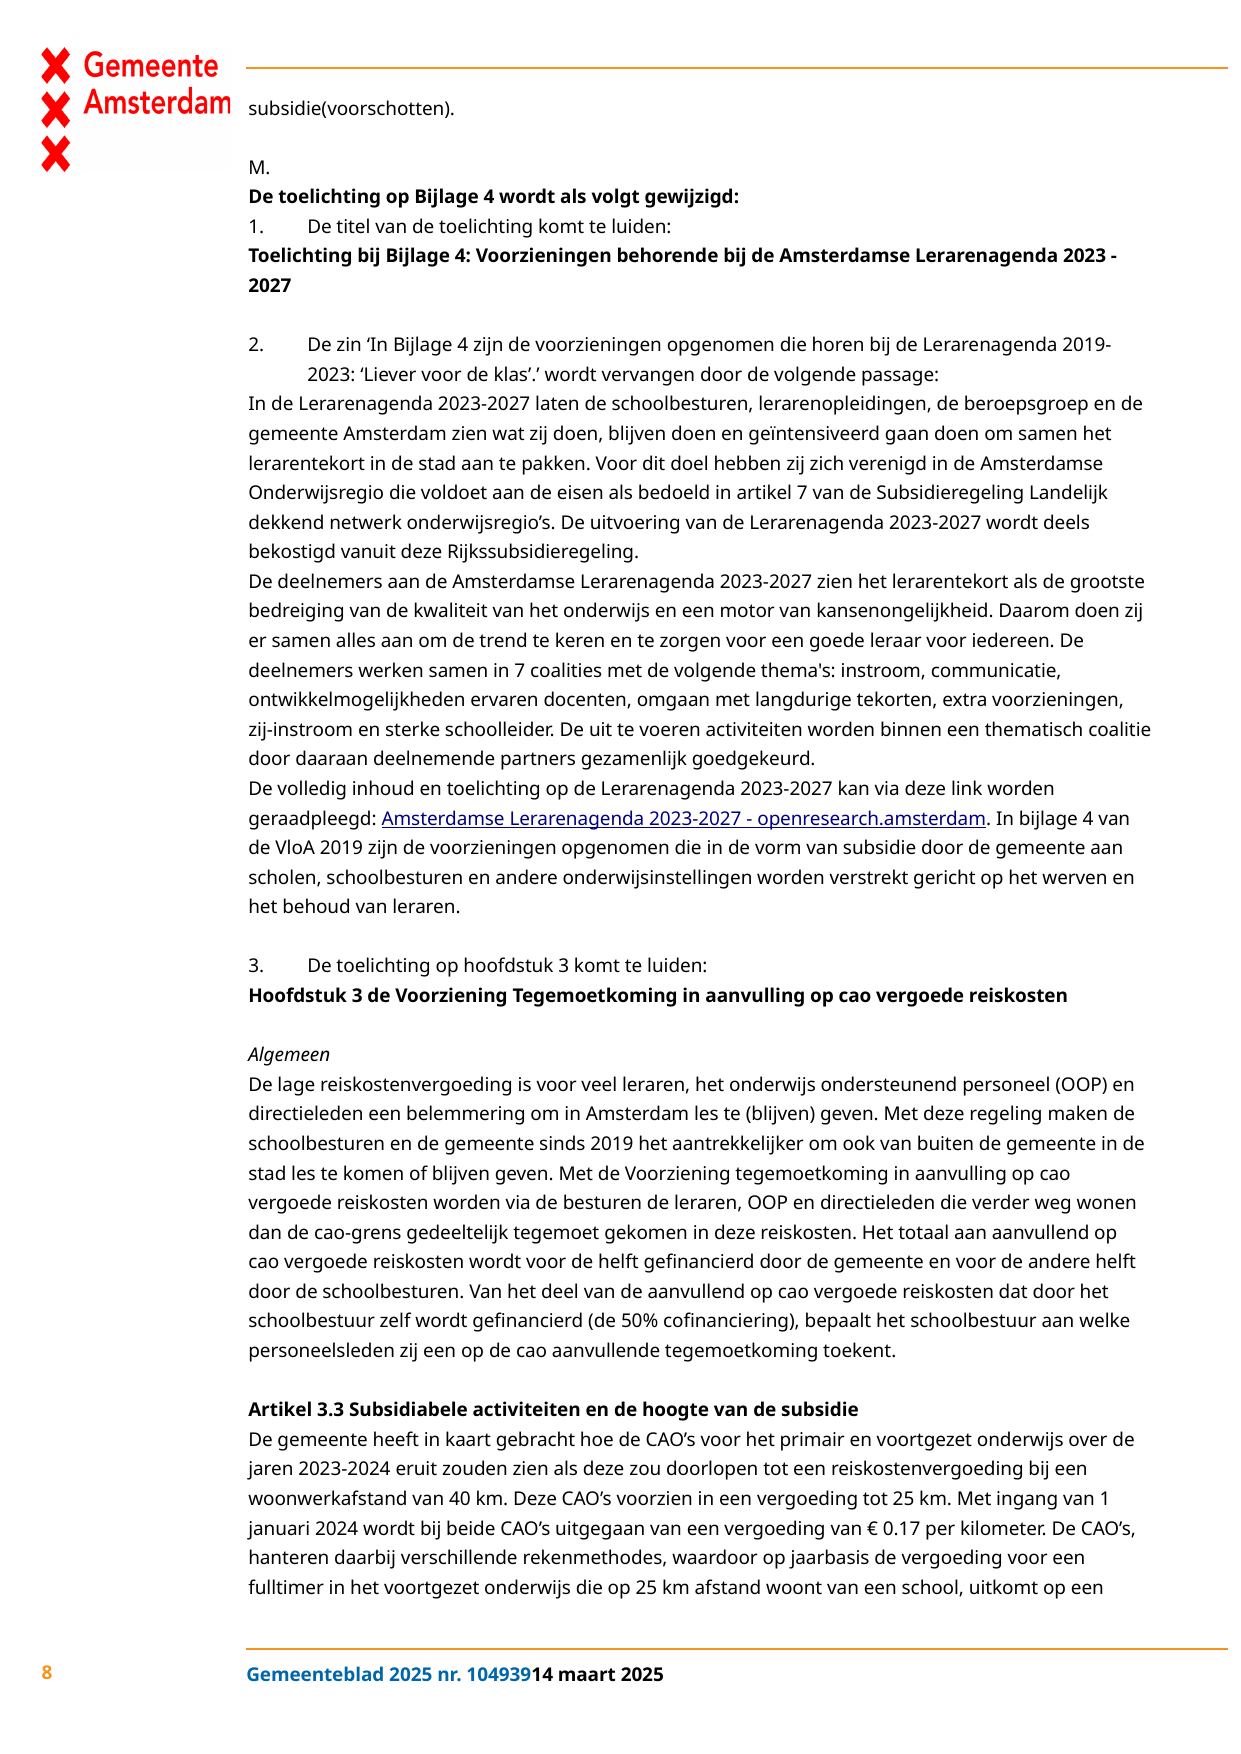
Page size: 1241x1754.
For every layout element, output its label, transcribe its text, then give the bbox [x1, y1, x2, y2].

list De toelichting op hoofdstuk 3 komt te luiden: [248, 953, 1152, 978]
list De titel van de toelichting komt te luiden: [248, 213, 1152, 239]
text Toelichting bij Bijlage 4: Voorzieningen behorende bij de Amsterdamse Lerarenagenda 2023 -2027 [248, 243, 1152, 298]
text De gemeente heeft in kaart gebracht hoe de CAO’s voor het primair en voortgezet onderwijs over de jaren 2023-2024 eruit zouden zien als deze zou doorlopen tot een reiskostenvergoeding bij een woonwerkafstand van 40 km. Deze CAO’s voorzien in een vergoeding tot 25 km. Met ingang van 1 januari 2024 wordt bij beide CAO’s uitgegaan van een vergoeding van € 0.17 per kilometer. De CAO’s, hanteren daarbij verschillende rekenmethodes, waardoor op jaarbasis de vergoeding voor een fulltimer in het voortgezet onderwijs die op 25 km afstand woont van een school, uitkomt op een [248, 1426, 1152, 1600]
text In de Lerarenagenda 2023-2027 laten de schoolbesturen, lerarenopleidingen, de beroepsgroep en de gemeente Amsterdam zien wat zij doen, blijven doen en geïntensiveerd gaan doen om samen het lerarentekort in de stad aan te pakken. Voor dit doel hebben zij zich verenigd in de Amsterdamse Onderwijsregio die voldoet aan de eisen als bedoeld in artikel 7 van de Subsidieregeling Landelijk dekkend netwerk onderwijsregio’s. De uitvoering van de Lerarenagenda 2023-2027 wordt deels bekostigd vanuit deze Rijkssubsidieregeling. [248, 391, 1152, 564]
text Artikel 3.3 Subsidiabele activiteiten en de hoogte van de subsidie [248, 1396, 1152, 1422]
text De lage reiskostenvergoeding is voor veel leraren, het onderwijs ondersteunend personeel (OOP) en directieleden een belemmering om in Amsterdam les te (blijven) geven. Met deze regeling maken de schoolbesturen en de gemeente sinds 2019 het aantrekkelijker om ook van buiten de gemeente in de stad les te komen of blijven geven. Met de Voorziening tegemoetkoming in aanvulling op cao vergoede reiskosten worden via de besturen de leraren, OOP en directieleden die verder weg wonen dan de cao-grens gedeeltelijk tegemoet gekomen in deze reiskosten. Het totaal aan aanvullend op cao vergoede reiskosten wordt voor de helft gefinancierd door de gemeente en voor de andere helft door de schoolbesturen. Van het deel van de aanvullend op cao vergoede reiskosten dat door het schoolbestuur zelf wordt gefinancierd (de 50% cofinanciering), bepaalt het schoolbestuur aan welke personeelsleden zij een op de cao aanvullende tegemoetkoming toekent. [248, 1071, 1152, 1363]
text Algemeen [248, 1041, 1152, 1067]
list De zin ‘In Bijlage 4 zijn de voorzieningen opgenomen die horen bij de Lerarenagenda 2019-2023: ‘Liever voor de klas’.’ wordt vervangen door de volgende passage: [248, 331, 1152, 387]
text subsidie(voorschotten). [248, 95, 1152, 121]
text De deelnemers aan de Amsterdamse Lerarenagenda 2023-2027 zien het lerarentekort als de grootste bedreiging van de kwaliteit van het onderwijs en een motor van kansenongelijkheid. Daarom doen zij er samen alles aan om de trend te keren en te zorgen voor een goede leraar voor iedereen. De deelnemers werken samen in 7 coalities met de volgende thema's: instroom, communicatie, ontwikkelmogelijkheden ervaren docenten, omgaan met langdurige tekorten, extra voorzieningen, zij-instroom en sterke schoolleider. De uit te voeren activiteiten worden binnen een thematisch coalitie door daaraan deelnemende partners gezamenlijk goedgekeurd. [248, 568, 1152, 771]
text Hoofdstuk 3 de Voorziening Tegemoetkoming in aanvulling op cao vergoede reiskosten [248, 982, 1152, 1008]
text De volledig inhoud en toelichting op de Lerarenagenda 2023-2027 kan via deze link worden geraadpleegd: Amsterdamse Lerarenagenda 2023-2027 - openresearch.amsterdam. In bijlage 4 van de VloA 2019 zijn de voorzieningen opgenomen die in de vorm van subsidie door de gemeente aan scholen, schoolbesturen en andere onderwijsinstellingen worden verstrekt gericht op het werven en het behoud van leraren. [248, 775, 1152, 919]
text M. [248, 154, 1152, 180]
picture [41, 47, 231, 172]
text De toelichting op Bijlage 4 wordt als volgt gewijzigd: [248, 183, 1152, 209]
